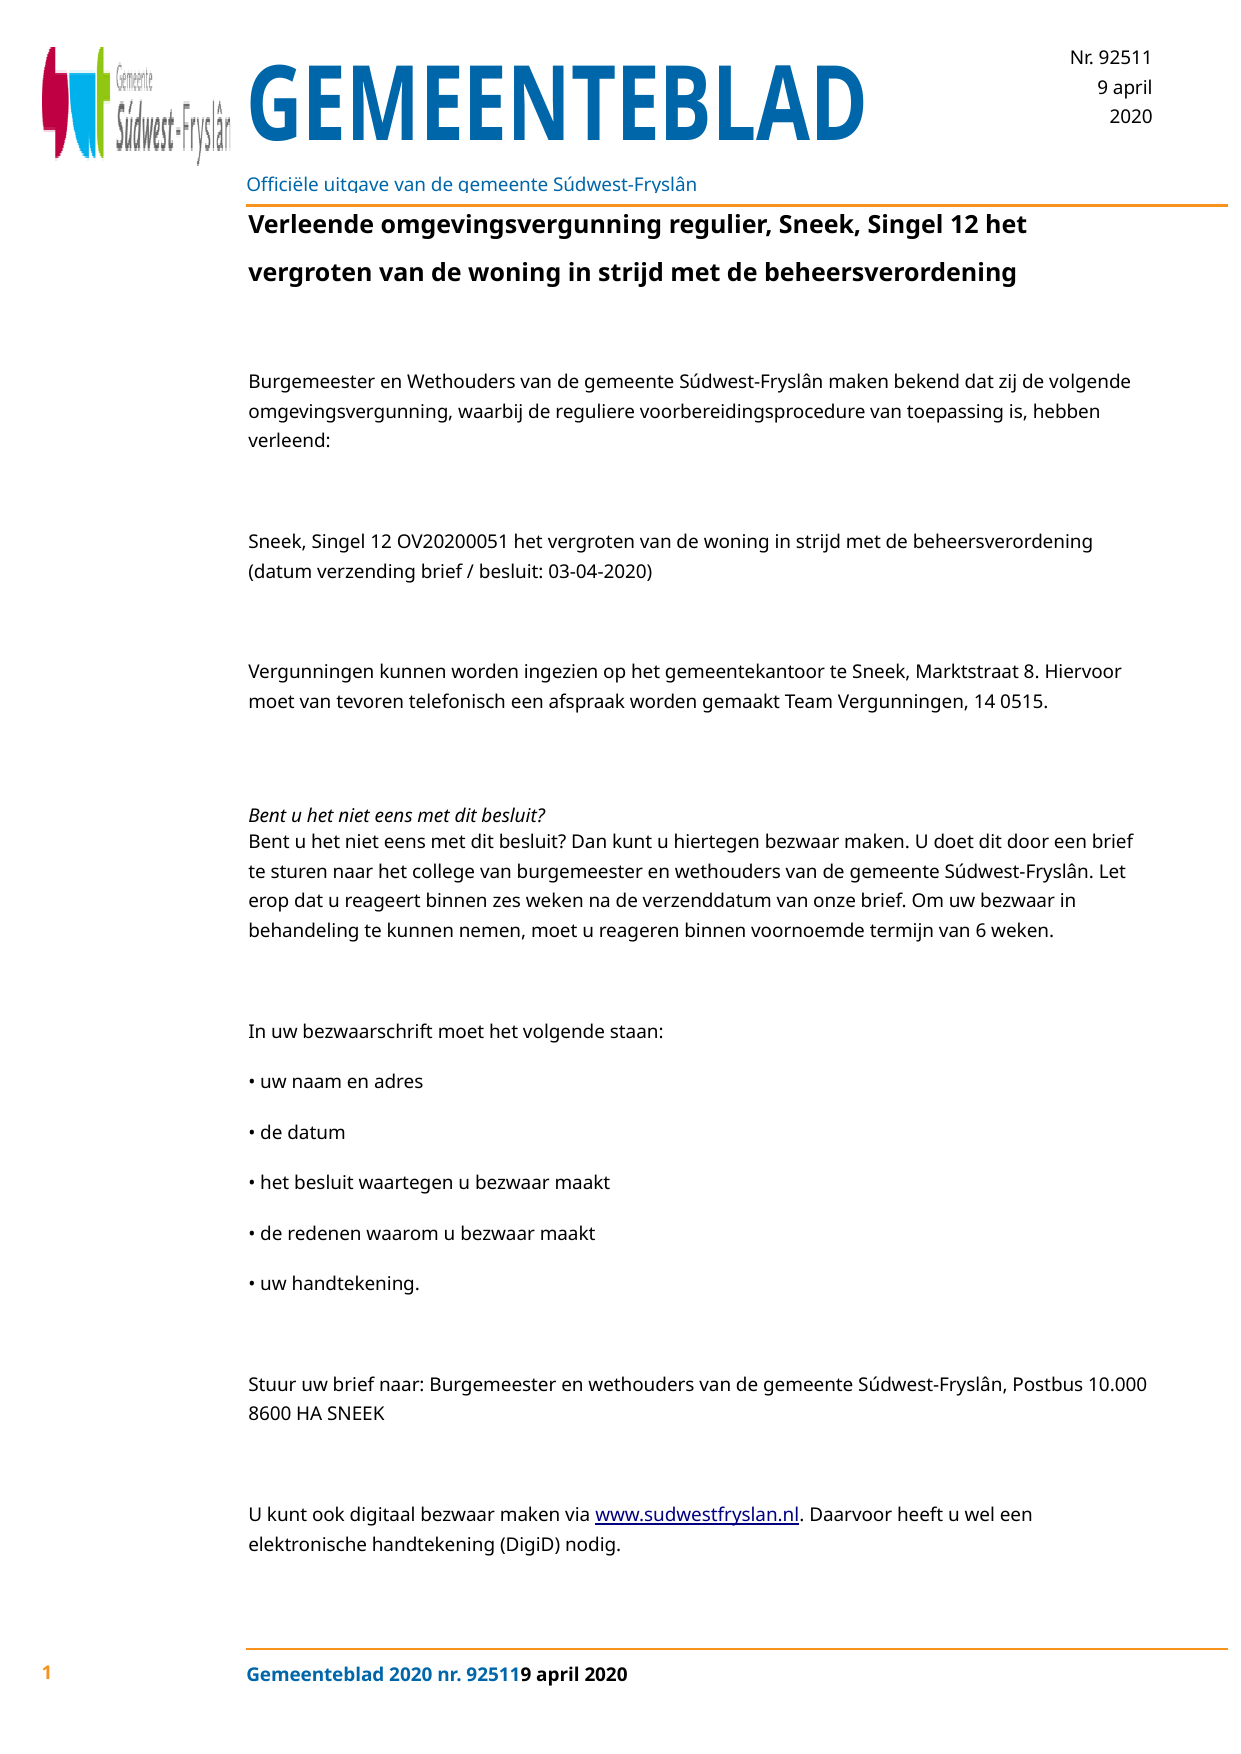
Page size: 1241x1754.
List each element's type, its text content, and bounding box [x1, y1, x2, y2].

text • de datum [248, 1119, 1152, 1144]
text • de redenen waarom u bezwaar maakt [248, 1220, 1152, 1245]
text Verleende omgevingsvergunning regulier, Sneek, Singel 12 het vergroten van de woning in strijd met de beheersverordening [248, 207, 1152, 288]
text Sneek, Singel 12 OV20200051 het vergroten van de woning in strijd met de beheersverordening (datum verzending brief / besluit: 03-04-2020) [248, 528, 1152, 584]
text Stuur uw brief naar: Burgemeester en wethouders van de gemeente Súdwest-Fryslân, Postbus 10.000 8600 HA SNEEK [248, 1371, 1152, 1426]
text In uw bezwaarschrift moet het volgende staan: [248, 1018, 1152, 1044]
text U kunt ook digitaal bezwaar maken via www.sudwestfryslan.nl. Daarvoor heeft u wel een elektronische handtekening (DigiD) nodig. [248, 1501, 1152, 1557]
text Bent u het niet eens met dit besluit? [248, 803, 1152, 828]
text • uw naam en adres [248, 1068, 1152, 1094]
text • het besluit waartegen u bezwaar maakt [248, 1169, 1152, 1195]
text Vergunningen kunnen worden ingezien op het gemeentekantoor te Sneek, Marktstraat 8. Hiervoor moet van tevoren telefonisch een afspraak worden gemaakt Team Vergunningen, 14 0515. [248, 659, 1152, 714]
text • uw handtekening. [248, 1270, 1152, 1296]
text Burgemeester en Wethouders van de gemeente Súdwest-Fryslân maken bekend dat zij de volgende omgevingsvergunning, waarbij de reguliere voorbereidingsprocedure van toepassing is, hebben verleend: [248, 368, 1152, 453]
picture [41, 47, 231, 172]
text Bent u het niet eens met dit besluit? Dan kunt u hiertegen bezwaar maken. U doet dit door een brief te sturen naar het college van burgemeester en wethouders van de gemeente Súdwest-Fryslân. Let erop dat u reageert binnen zes weken na de verzenddatum van onze brief. Om uw bezwaar in behandeling te kunnen nemen, moet u reageren binnen voornoemde termijn van 6 weken. [248, 828, 1152, 943]
